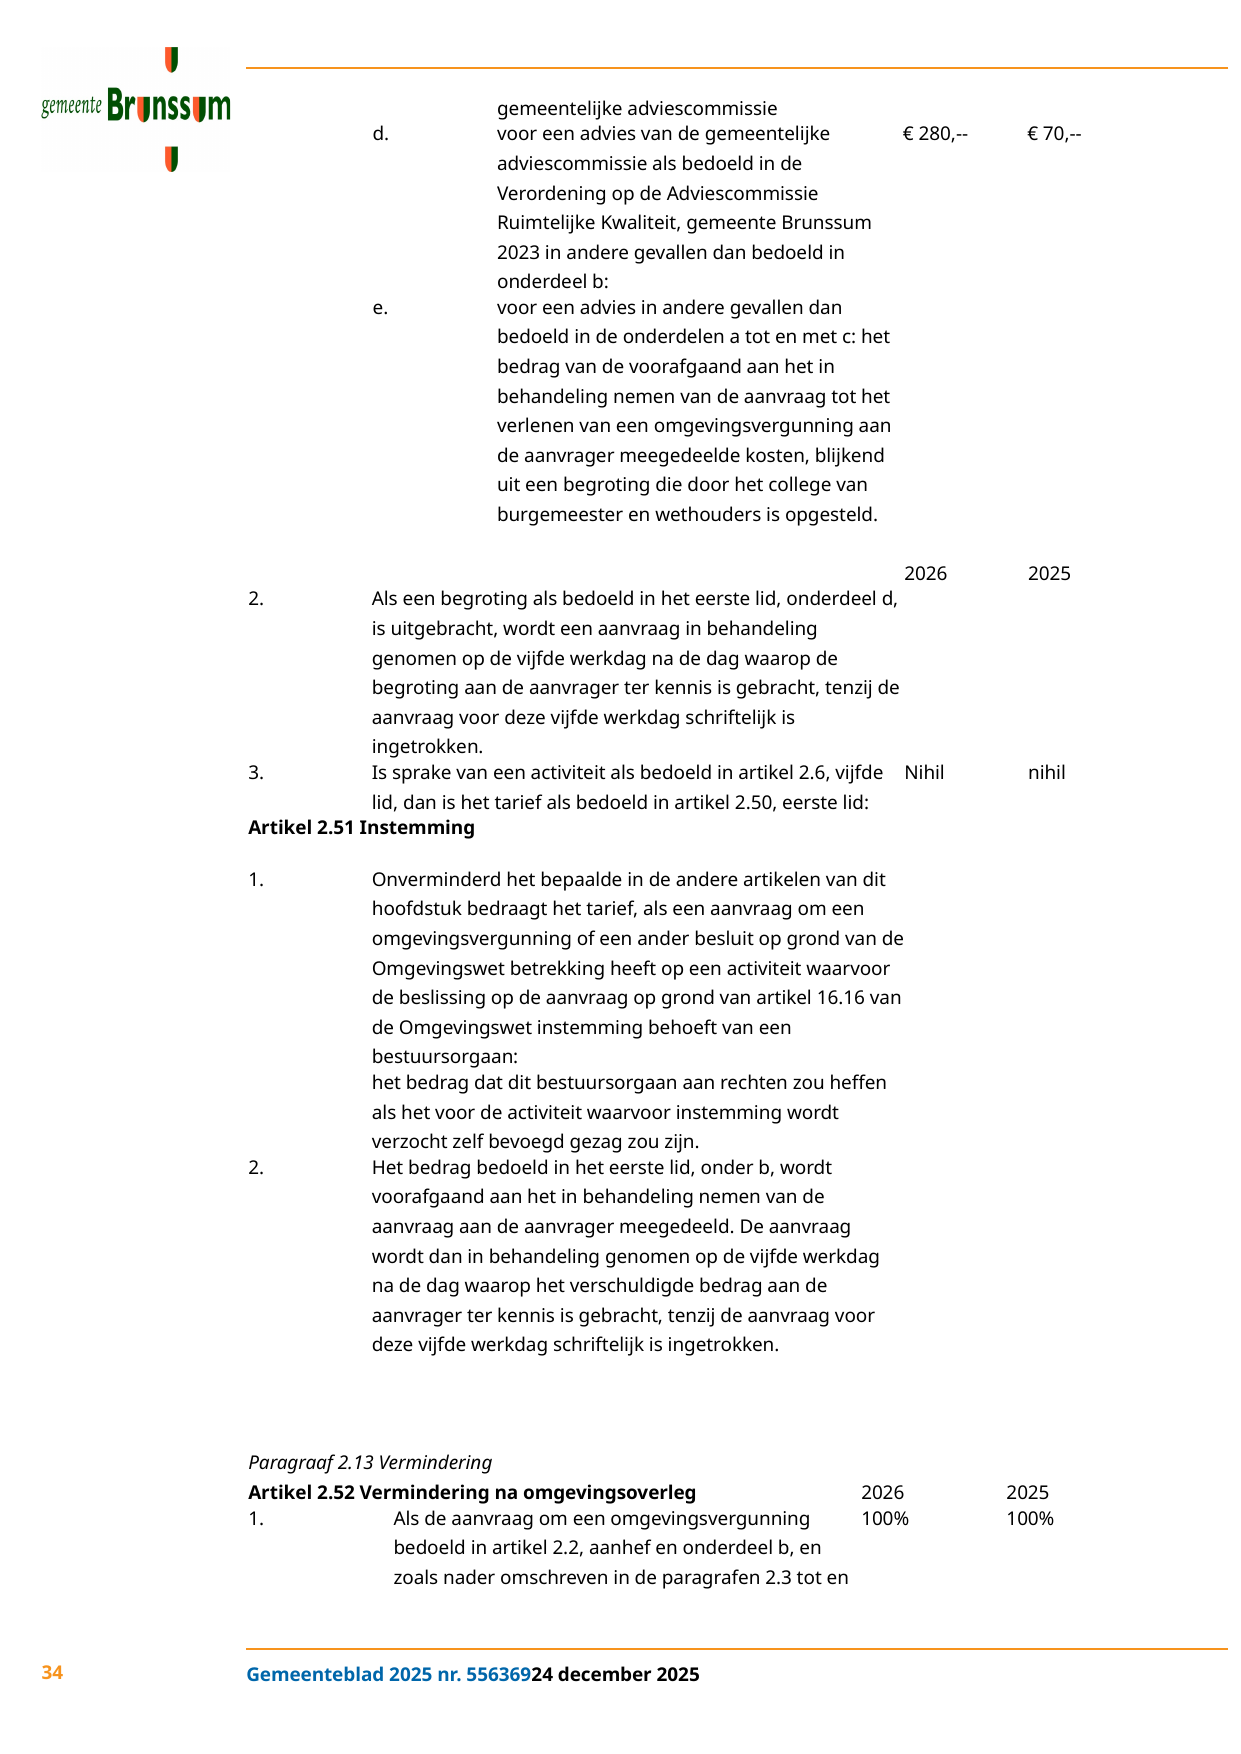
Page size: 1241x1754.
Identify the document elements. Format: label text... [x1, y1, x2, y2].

table_cell [1028, 1069, 1152, 1154]
table_cell [904, 1069, 1028, 1154]
table_header 2025 [1006, 1479, 1152, 1505]
table_cell [248, 121, 372, 294]
table_cell Is sprake van een activiteit als bedoeld in artikel 2.6, vijfde lid, dan is het tarief als bedoeld in artikel 2.50, eerste lid: [372, 759, 904, 814]
table_cell voor een advies van de gemeentelijke adviescommissie als bedoeld in de Verordening op de Adviescommissie Ruimtelijke Kwaliteit, gemeente Brunssum 2023 in andere gevallen dan bedoeld in onderdeel b: [497, 121, 903, 294]
table_cell [248, 1069, 372, 1154]
table_cell 1. [248, 1505, 393, 1590]
table_header [495, 560, 904, 586]
table_header 2026 [861, 1479, 1006, 1505]
table_header 2025 [1028, 560, 1152, 586]
table_cell [248, 840, 904, 866]
table_cell [1028, 1154, 1152, 1357]
table_cell [903, 95, 1027, 121]
table_cell Als de aanvraag om een omgevingsvergunning bedoeld in artikel 2.2, aanhef en onderdeel b, en zoals nader omschreven in de paragrafen 2.3 tot en [393, 1505, 861, 1590]
table_cell [1027, 294, 1152, 527]
table_cell 3. [248, 759, 372, 814]
table_cell [904, 586, 1028, 759]
table_cell 100% [861, 1505, 1006, 1590]
table_cell [904, 815, 1028, 840]
table_cell € 280,-- [903, 121, 1027, 294]
table_cell [904, 840, 1028, 866]
table_cell 2. [248, 1154, 372, 1357]
table_cell [904, 866, 1028, 1069]
table_cell Artikel 2.51 Instemming [248, 815, 904, 840]
table_cell Nihil [904, 759, 1028, 814]
picture [41, 47, 231, 172]
table_cell € 70,-- [1027, 121, 1152, 294]
table_cell [903, 294, 1027, 527]
table_header [248, 560, 372, 586]
table_cell nihil [1028, 759, 1152, 814]
text Paragraaf 2.13 Vermindering [248, 1449, 1152, 1475]
table_cell het bedrag dat dit bestuursorgaan aan rechten zou heffen als het voor de activiteit waarvoor instemming wordt verzocht zelf bevoegd gezag zou zijn. [372, 1069, 904, 1154]
table_cell [1028, 586, 1152, 759]
table_cell d. [373, 121, 497, 294]
table_cell [248, 95, 372, 121]
table_cell [1028, 840, 1152, 866]
table_cell [248, 294, 372, 527]
table_cell voor een advies in andere gevallen dan bedoeld in de onderdelen a tot en met c: het bedrag van de voorafgaand aan het in behandeling nemen van de aanvraag tot het verlenen van een omgevingsvergunning aan de aanvrager meegedeelde kosten, blijkend uit een begroting die door het college van burgemeester en wethouders is opgesteld. [497, 294, 903, 527]
table_cell Het bedrag bedoeld in het eerste lid, onder b, wordt voorafgaand aan het in behandeling nemen van de aanvraag aan de aanvrager meegedeeld. De aanvraag wordt dan in behandeling genomen op de vijfde werkdag na de dag waarop het verschuldigde bedrag aan de aanvrager ter kennis is gebracht, tenzij de aanvraag voor deze vijfde werkdag schriftelijk is ingetrokken. [372, 1154, 904, 1357]
table_cell [1027, 95, 1152, 121]
table_header Artikel 2.52 Vermindering na omgevingsoverleg [248, 1479, 861, 1505]
table_cell Als een begroting als bedoeld in het eerste lid, onderdeel d, is uitgebracht, wordt een aanvraag in behandeling genomen op de vijfde werkdag na de dag waarop de begroting aan de aanvrager ter kennis is gebracht, tenzij de aanvraag voor deze vijfde werkdag schriftelijk is ingetrokken. [372, 586, 904, 759]
table_cell [1028, 815, 1152, 840]
table_cell 100% [1006, 1505, 1152, 1590]
table_cell 1. [248, 866, 372, 1069]
table_cell Onverminderd het bepaalde in de andere artikelen van dit hoofdstuk bedraagt het tarief, als een aanvraag om een omgevingsvergunning of een ander besluit op grond van de Omgevingswet betrekking heeft op een activiteit waarvoor de beslissing op de aanvraag op grond van artikel 16.16 van de Omgevingswet instemming behoeft van een bestuursorgaan: [372, 866, 904, 1069]
table_cell [1028, 866, 1152, 1069]
table_cell gemeentelijke adviescommissie [497, 95, 903, 121]
table_cell 2. [248, 586, 372, 759]
table_cell [904, 1154, 1028, 1357]
table_header 2026 [904, 560, 1028, 586]
table_cell [373, 95, 497, 121]
table_cell e. [373, 294, 497, 527]
table_header [372, 560, 495, 586]
